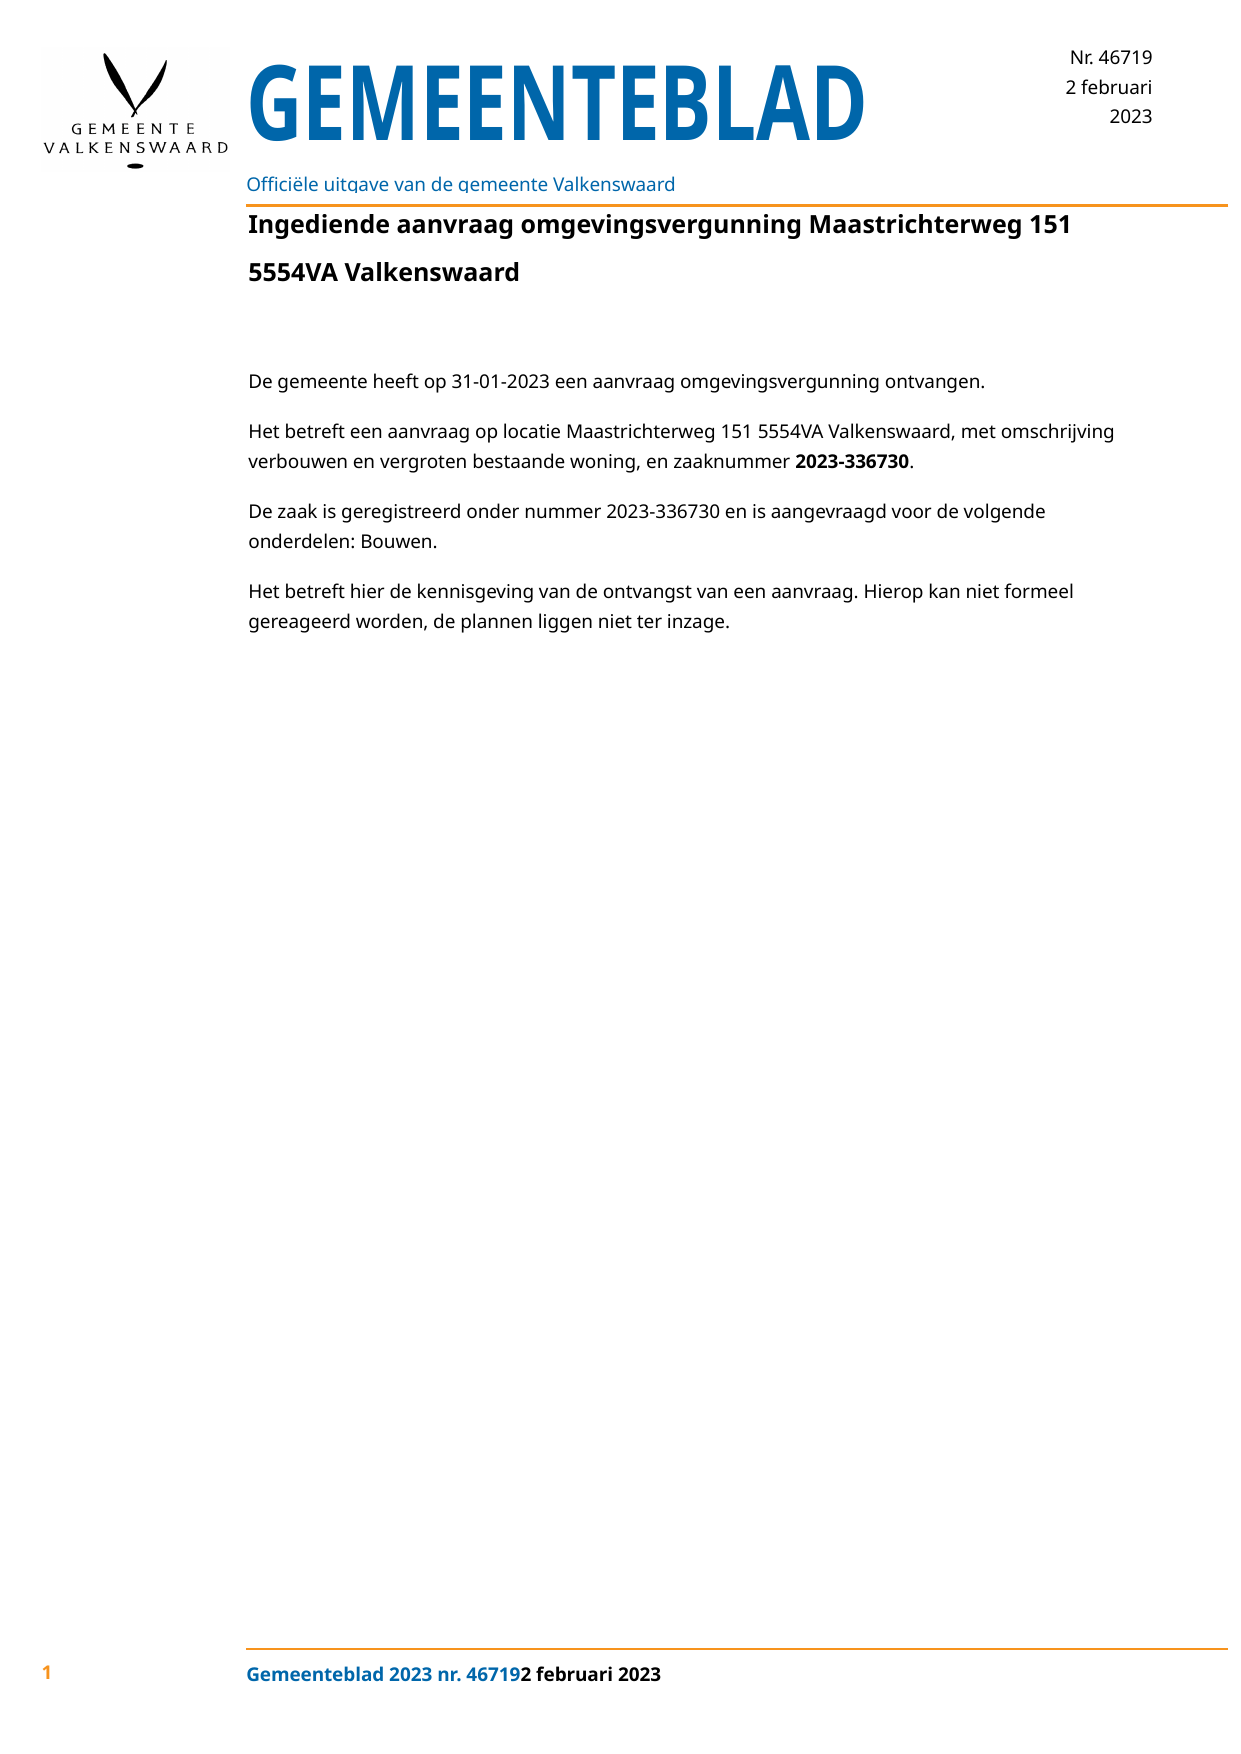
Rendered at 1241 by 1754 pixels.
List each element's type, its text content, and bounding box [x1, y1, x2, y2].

text De gemeente heeft op 31-01-2023 een aanvraag omgevingsvergunning ontvangen. [248, 368, 1152, 394]
text Het betreft een aanvraag op locatie Maastrichterweg 151 5554VA Valkenswaard, met omschrijving verbouwen en vergroten bestaande woning, en zaaknummer 2023-336730. [248, 419, 1152, 474]
picture [41, 47, 231, 172]
text Het betreft hier de kennisgeving van de ontvangst van een aanvraag. Hierop kan niet formeel gereageerd worden, de plannen liggen niet ter inzage. [248, 579, 1152, 634]
text Ingediende aanvraag omgevingsvergunning Maastrichterweg 151 5554VA Valkenswaard [248, 207, 1152, 288]
text De zaak is geregistreerd onder nummer 2023-336730 en is aangevraagd voor de volgende onderdelen: Bouwen. [248, 499, 1152, 554]
